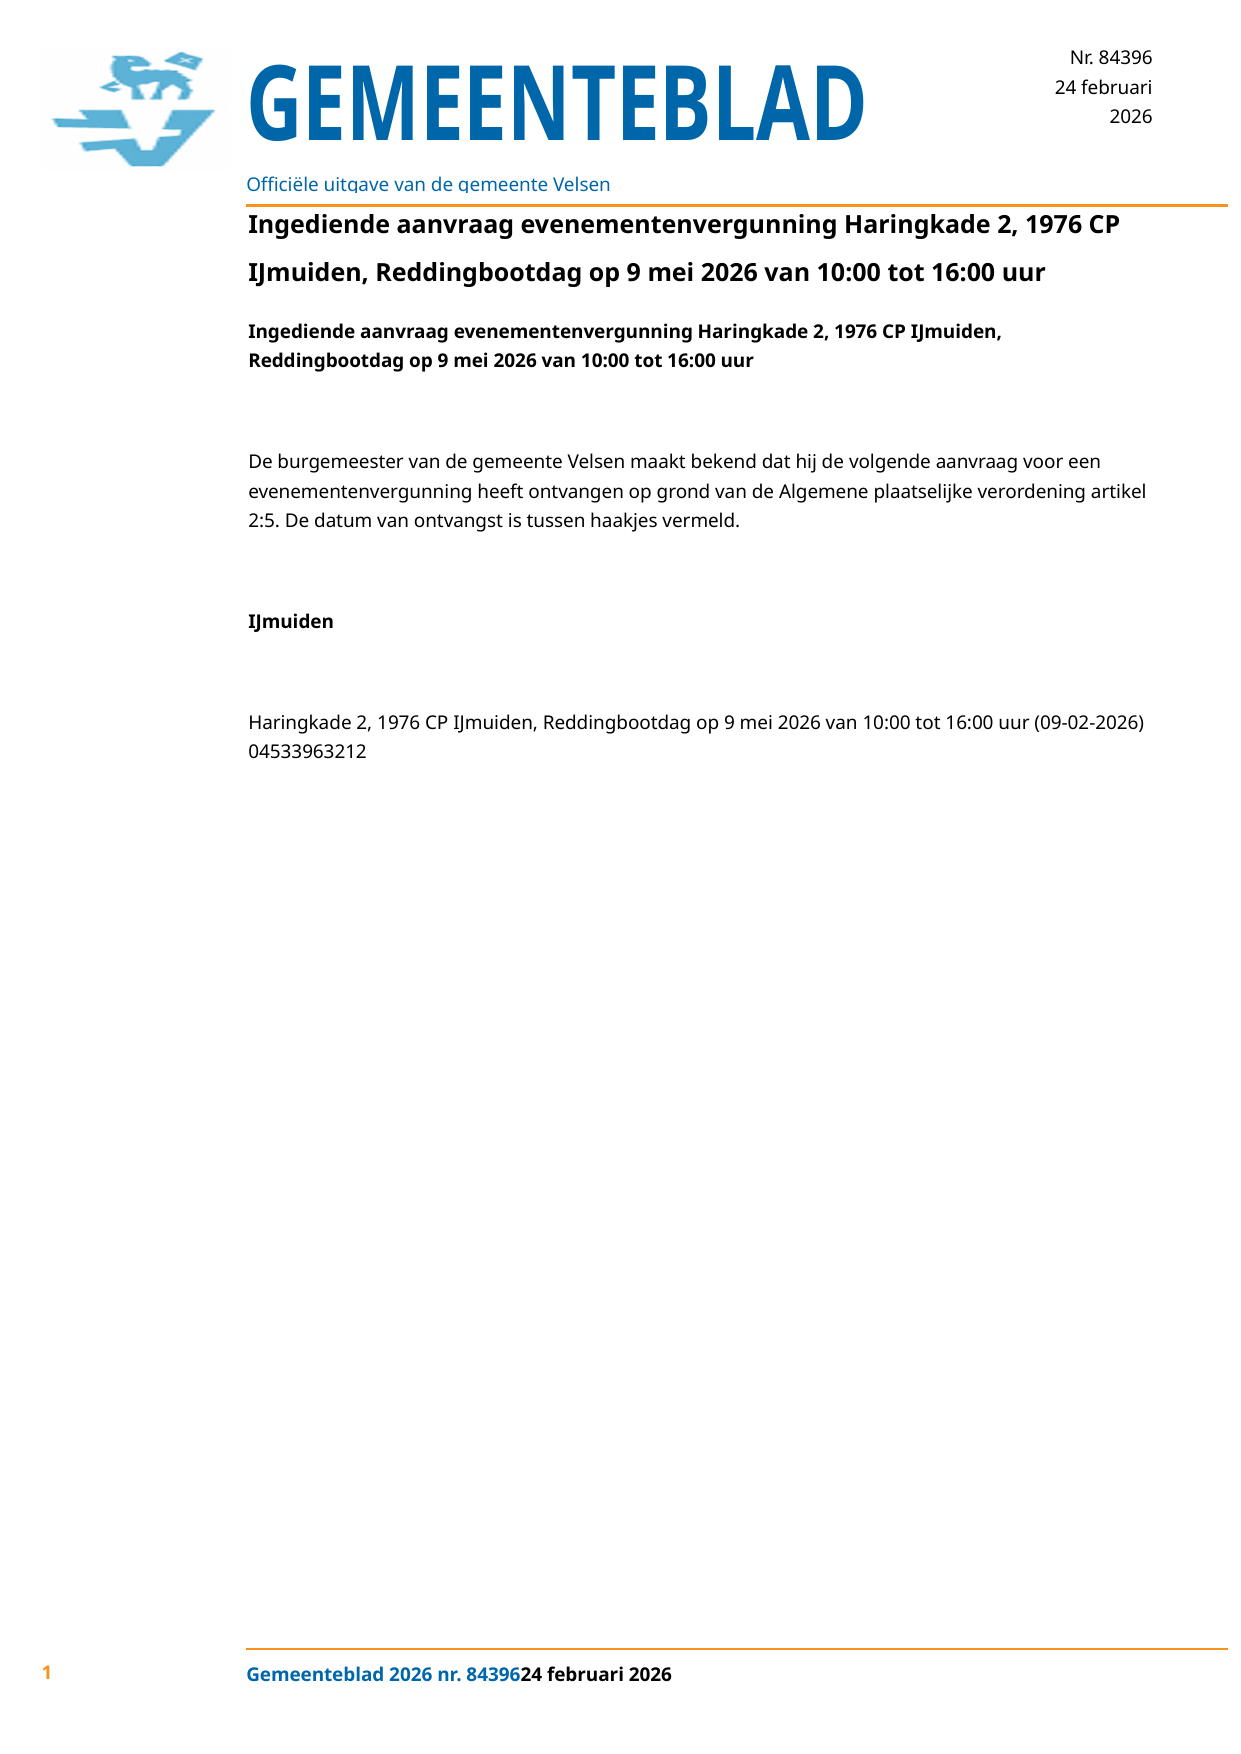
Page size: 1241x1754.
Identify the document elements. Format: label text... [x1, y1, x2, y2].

text IJmuiden [248, 608, 1152, 634]
picture [41, 47, 231, 172]
text Ingediende aanvraag evenementenvergunning Haringkade 2, 1976 CP IJmuiden, Reddingbootdag op 9 mei 2026 van 10:00 tot 16:00 uur [248, 318, 1152, 373]
text Haringkade 2, 1976 CP IJmuiden, Reddingbootdag op 9 mei 2026 van 10:00 tot 16:00 uur (09-02-2026) 04533963212 [248, 709, 1152, 764]
text De burgemeester van de gemeente Velsen maakt bekend dat hij de volgende aanvraag voor een evenementenvergunning heeft ontvangen op grond van de Algemene plaatselijke verordening artikel 2:5. De datum van ontvangst is tussen haakjes vermeld. [248, 448, 1152, 533]
text Ingediende aanvraag evenementenvergunning Haringkade 2, 1976 CP IJmuiden, Reddingbootdag op 9 mei 2026 van 10:00 tot 16:00 uur [248, 207, 1152, 288]
